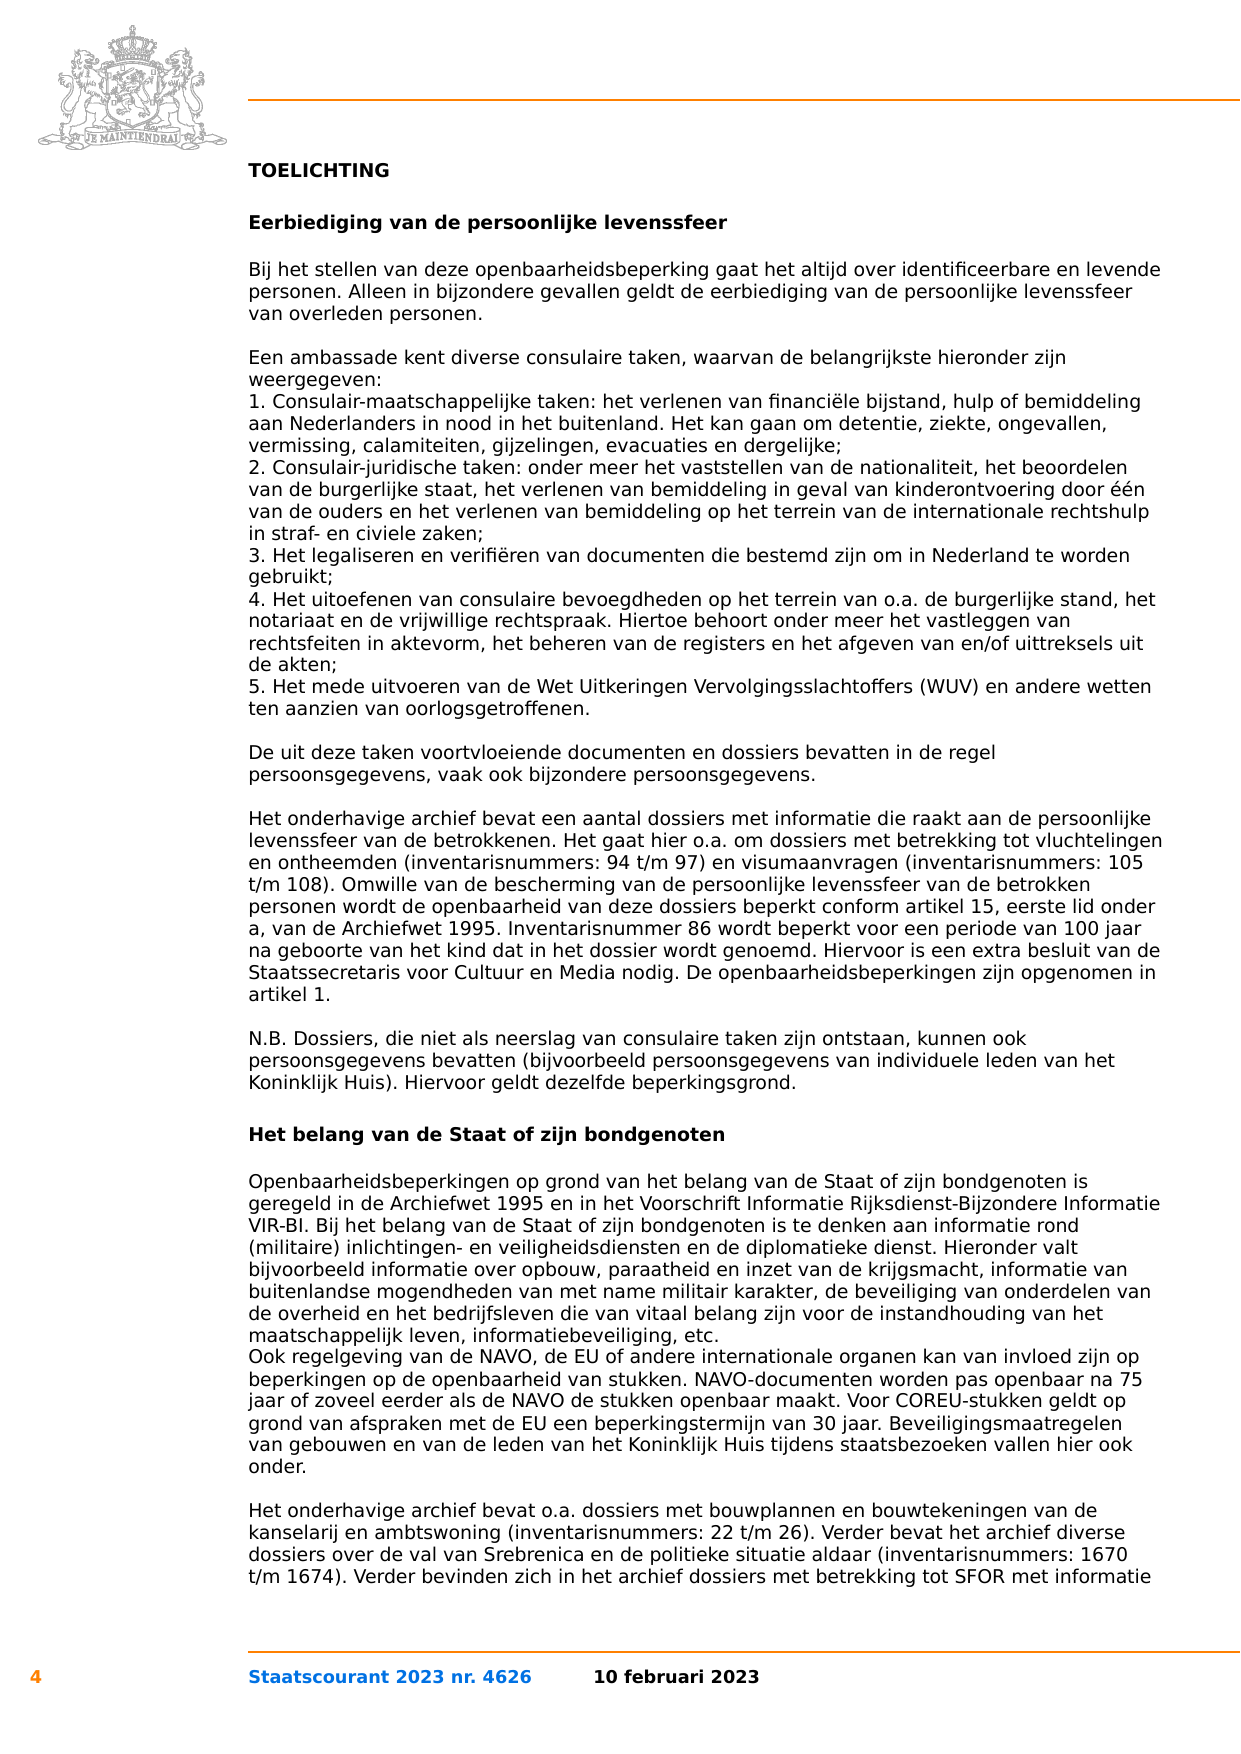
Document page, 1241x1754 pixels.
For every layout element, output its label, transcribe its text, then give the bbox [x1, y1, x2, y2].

subtitle Het belang van de Staat of zijn bondgenoten [248, 1124, 1163, 1146]
text 3. Het legaliseren en verifiëren van documenten die bestemd zijn om in Nederland te worden gebruikt; [248, 544, 1163, 588]
text 4. Het uitoefenen van consulaire bevoegdheden op het terrein van o.a. de burgerlijke stand, het notariaat en de vrijwillige rechtspraak. Hiertoe behoort onder meer het vastleggen van rechtsfeiten in aktevorm, het beheren van de registers en het afgeven van en/of uittreksels uit de akten; [248, 588, 1163, 676]
text De uit deze taken voortvloeiende documenten en dossiers bevatten in de regel persoonsgegevens, vaak ook bijzondere persoonsgegevens. [248, 742, 1163, 786]
text 1. Consulair-maatschappelijke taken: het verlenen van financiële bijstand, hulp of bemiddeling aan Nederlanders in nood in het buitenland. Het kan gaan om detentie, ziekte, ongevallen, vermissing, calamiteiten, gijzelingen, evacuaties en dergelijke; [248, 391, 1163, 457]
text Een ambassade kent diverse consulaire taken, waarvan de belangrijkste hieronder zijn weergegeven: [248, 347, 1163, 391]
text Het onderhavige archief bevat o.a. dossiers met bouwplannen en bouwtekeningen van de kanselarij en ambtswoning (inventarisnummers: 22 t/m 26). Verder bevat het archief diverse dossiers over de val van Srebrenica en de politieke situatie aldaar (inventarisnummers: 1670 t/m 1674). Verder bevinden zich in het archief dossiers met betrekking tot SFOR met informatie [248, 1500, 1163, 1588]
text Bij het stellen van deze openbaarheidsbeperking gaat het altijd over identificeerbare en levende personen. Alleen in bijzondere gevallen geldt de eerbiediging van de persoonlijke levenssfeer van overleden personen. [248, 259, 1163, 325]
text N.B. Dossiers, die niet als neerslag van consulaire taken zijn ontstaan, kunnen ook persoonsgegevens bevatten (bijvoorbeeld persoonsgegevens van individuele leden van het Koninklijk Huis). Hiervoor geldt dezelfde beperkingsgrond. [248, 1028, 1163, 1094]
text Ook regelgeving van de NAVO, de EU of andere internationale organen kan van invloed zijn op beperkingen op de openbaarheid van stukken. NAVO-documenten worden pas openbaar na 75 jaar of zoveel eerder als de NAVO de stukken openbaar maakt. Voor COREU-stukken geldt op grond van afspraken met de EU een beperkingstermijn van 30 jaar. Beveiligingsmaatregelen van gebouwen en van de leden van het Koninklijk Huis tijdens staatsbezoeken vallen hier ook onder. [248, 1346, 1163, 1478]
text Het onderhavige archief bevat een aantal dossiers met informatie die raakt aan de persoonlijke levenssfeer van de betrokkenen. Het gaat hier o.a. om dossiers met betrekking tot vluchtelingen en ontheemden (inventarisnummers: 94 t/m 97) en visumaanvragen (inventarisnummers: 105 t/m 108). Omwille van de bescherming van de persoonlijke levenssfeer van de betrokken personen wordt de openbaarheid van deze dossiers beperkt conform artikel 15, eerste lid onder a, van de Archiefwet 1995. Inventarisnummer 86 wordt beperkt voor een periode van 100 jaar na geboorte van het kind dat in het dossier wordt genoemd. Hiervoor is een extra besluit van de Staatssecretaris voor Cultuur en Media nodig. De openbaarheidsbeperkingen zijn opgenomen in artikel 1. [248, 808, 1163, 1006]
picture [38, 25, 227, 150]
subtitle Eerbiediging van de persoonlijke levenssfeer [248, 212, 1163, 234]
text 2. Consulair-juridische taken: onder meer het vaststellen van de nationaliteit, het beoordelen van de burgerlijke staat, het verlenen van bemiddeling in geval van kinderontvoering door één van de ouders en het verlenen van bemiddeling op het terrein van de internationale rechtshulp in straf- en civiele zaken; [248, 457, 1163, 544]
text Openbaarheidsbeperkingen op grond van het belang van de Staat of zijn bondgenoten is geregeld in de Archiefwet 1995 en in het Voorschrift Informatie Rijksdienst-Bijzondere Informatie VIR-BI. Bij het belang van de Staat of zijn bondgenoten is te denken aan informatie rond (militaire) inlichtingen- en veiligheidsdiensten en de diplomatieke dienst. Hieronder valt bijvoorbeeld informatie over opbouw, paraatheid en inzet van de krijgsmacht, informatie van buitenlandse mogendheden van met name militair karakter, de beveiliging van onderdelen van de overheid en het bedrijfsleven die van vitaal belang zijn voor de instandhouding van het maatschappelijk leven, informatiebeveiliging, etc. [248, 1171, 1163, 1346]
subtitle TOELICHTING [248, 160, 1163, 182]
text 5. Het mede uitvoeren van de Wet Uitkeringen Vervolgingsslachtoffers (WUV) en andere wetten ten aanzien van oorlogsgetroffenen. [248, 676, 1163, 720]
